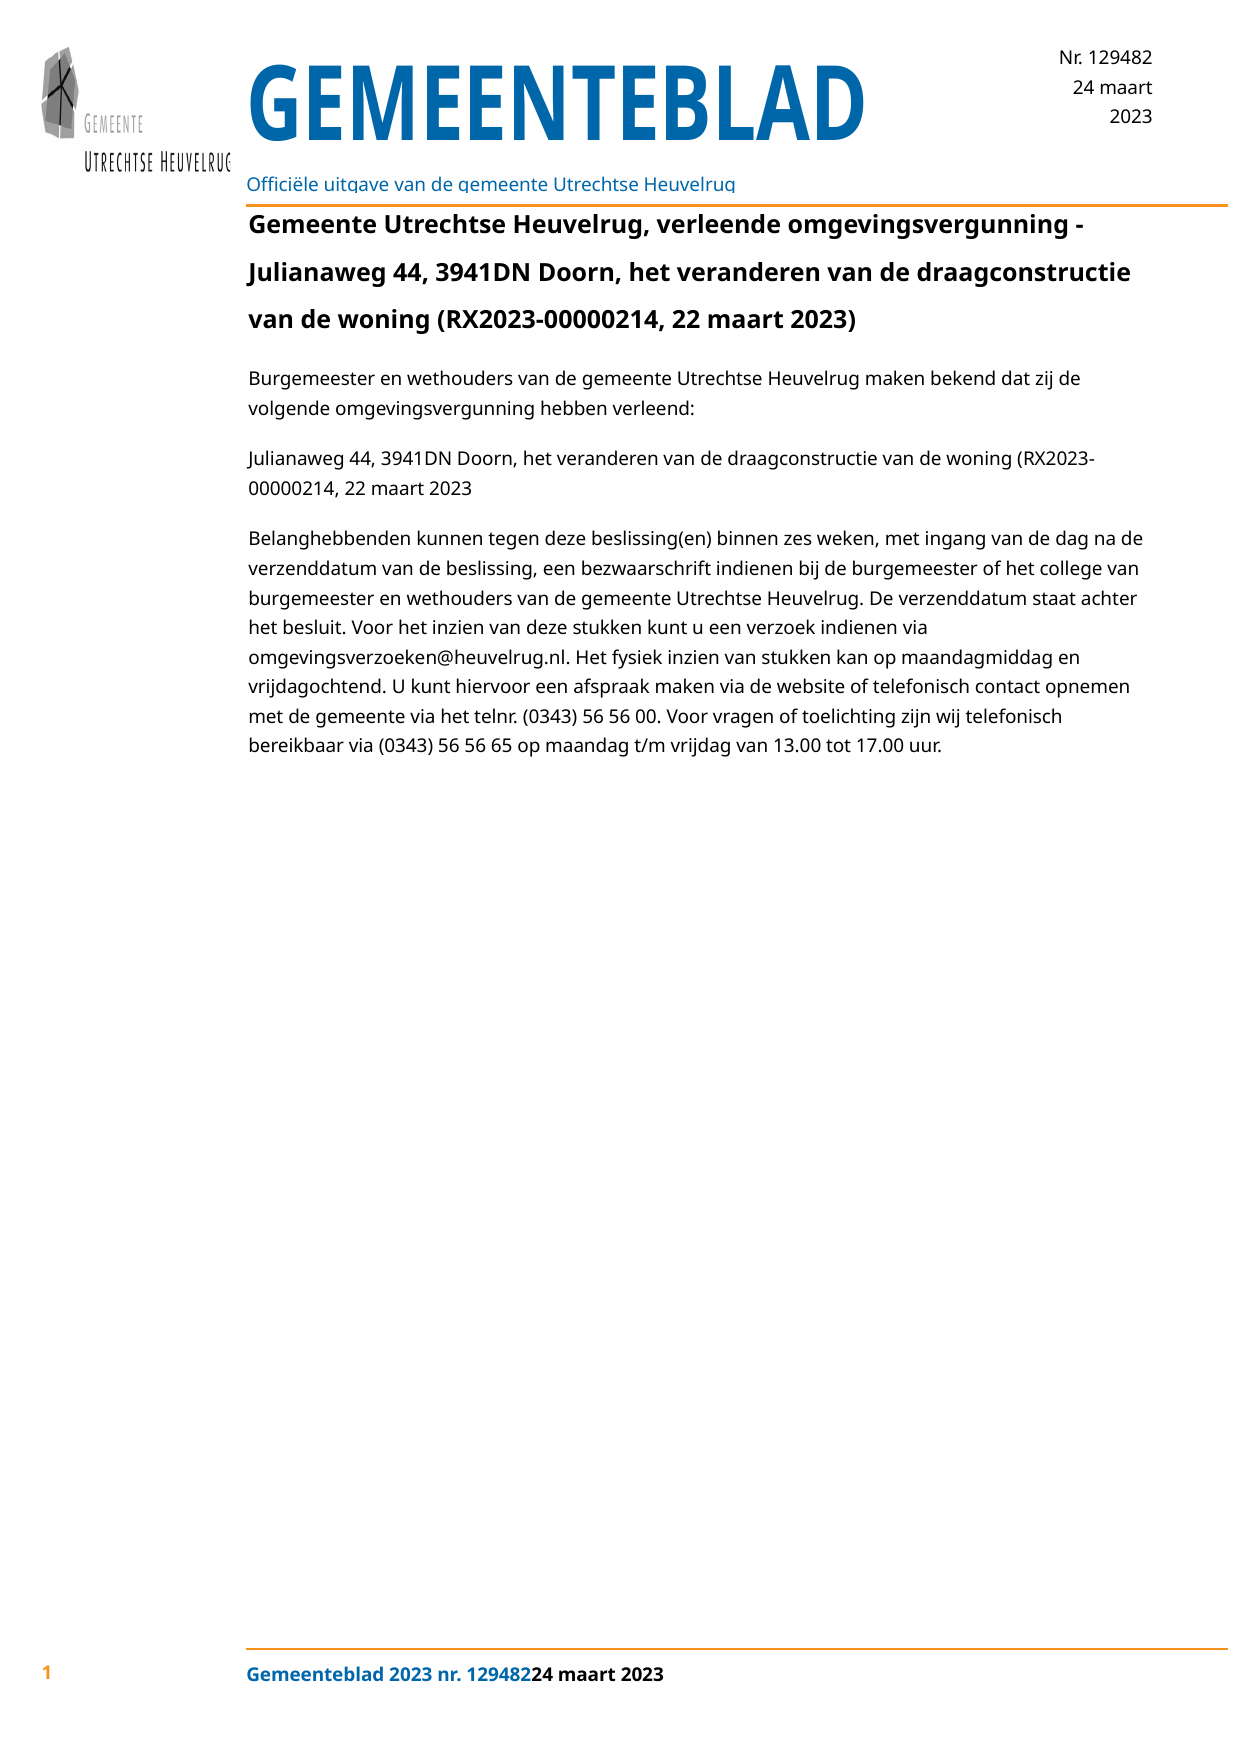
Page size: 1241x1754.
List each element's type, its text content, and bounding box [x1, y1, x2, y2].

text Julianaweg 44, 3941DN Doorn, het veranderen van de draagconstructie van de woning (RX2023-00000214, 22 maart 2023 [248, 446, 1152, 501]
picture [41, 47, 231, 172]
text Burgemeester en wethouders van de gemeente Utrechtse Heuvelrug maken bekend dat zij de volgende omgevingsvergunning hebben verleend: [248, 366, 1152, 421]
text Gemeente Utrechtse Heuvelrug, verleende omgevingsvergunning - Julianaweg 44, 3941DN Doorn, het veranderen van de draagconstructie van de woning (RX2023-00000214, 22 maart 2023) [248, 207, 1152, 336]
text Belanghebbenden kunnen tegen deze beslissing(en) binnen zes weken, met ingang van de dag na de verzenddatum van de beslissing, een bezwaarschrift indienen bij de burgemeester of het college van burgemeester en wethouders van de gemeente Utrechtse Heuvelrug. De verzenddatum staat achter het besluit. Voor het inzien van deze stukken kunt u een verzoek indienen via omgevingsverzoeken@heuvelrug.nl. Het fysiek inzien van stukken kan op maandagmiddag en vrijdagochtend. U kunt hiervoor een afspraak maken via de website of telefonisch contact opnemen met de gemeente via het telnr. (0343) 56 56 00. Voor vragen of toelichting zijn wij telefonisch bereikbaar via (0343) 56 56 65 op maandag t/m vrijdag van 13.00 tot 17.00 uur. [248, 526, 1152, 758]
